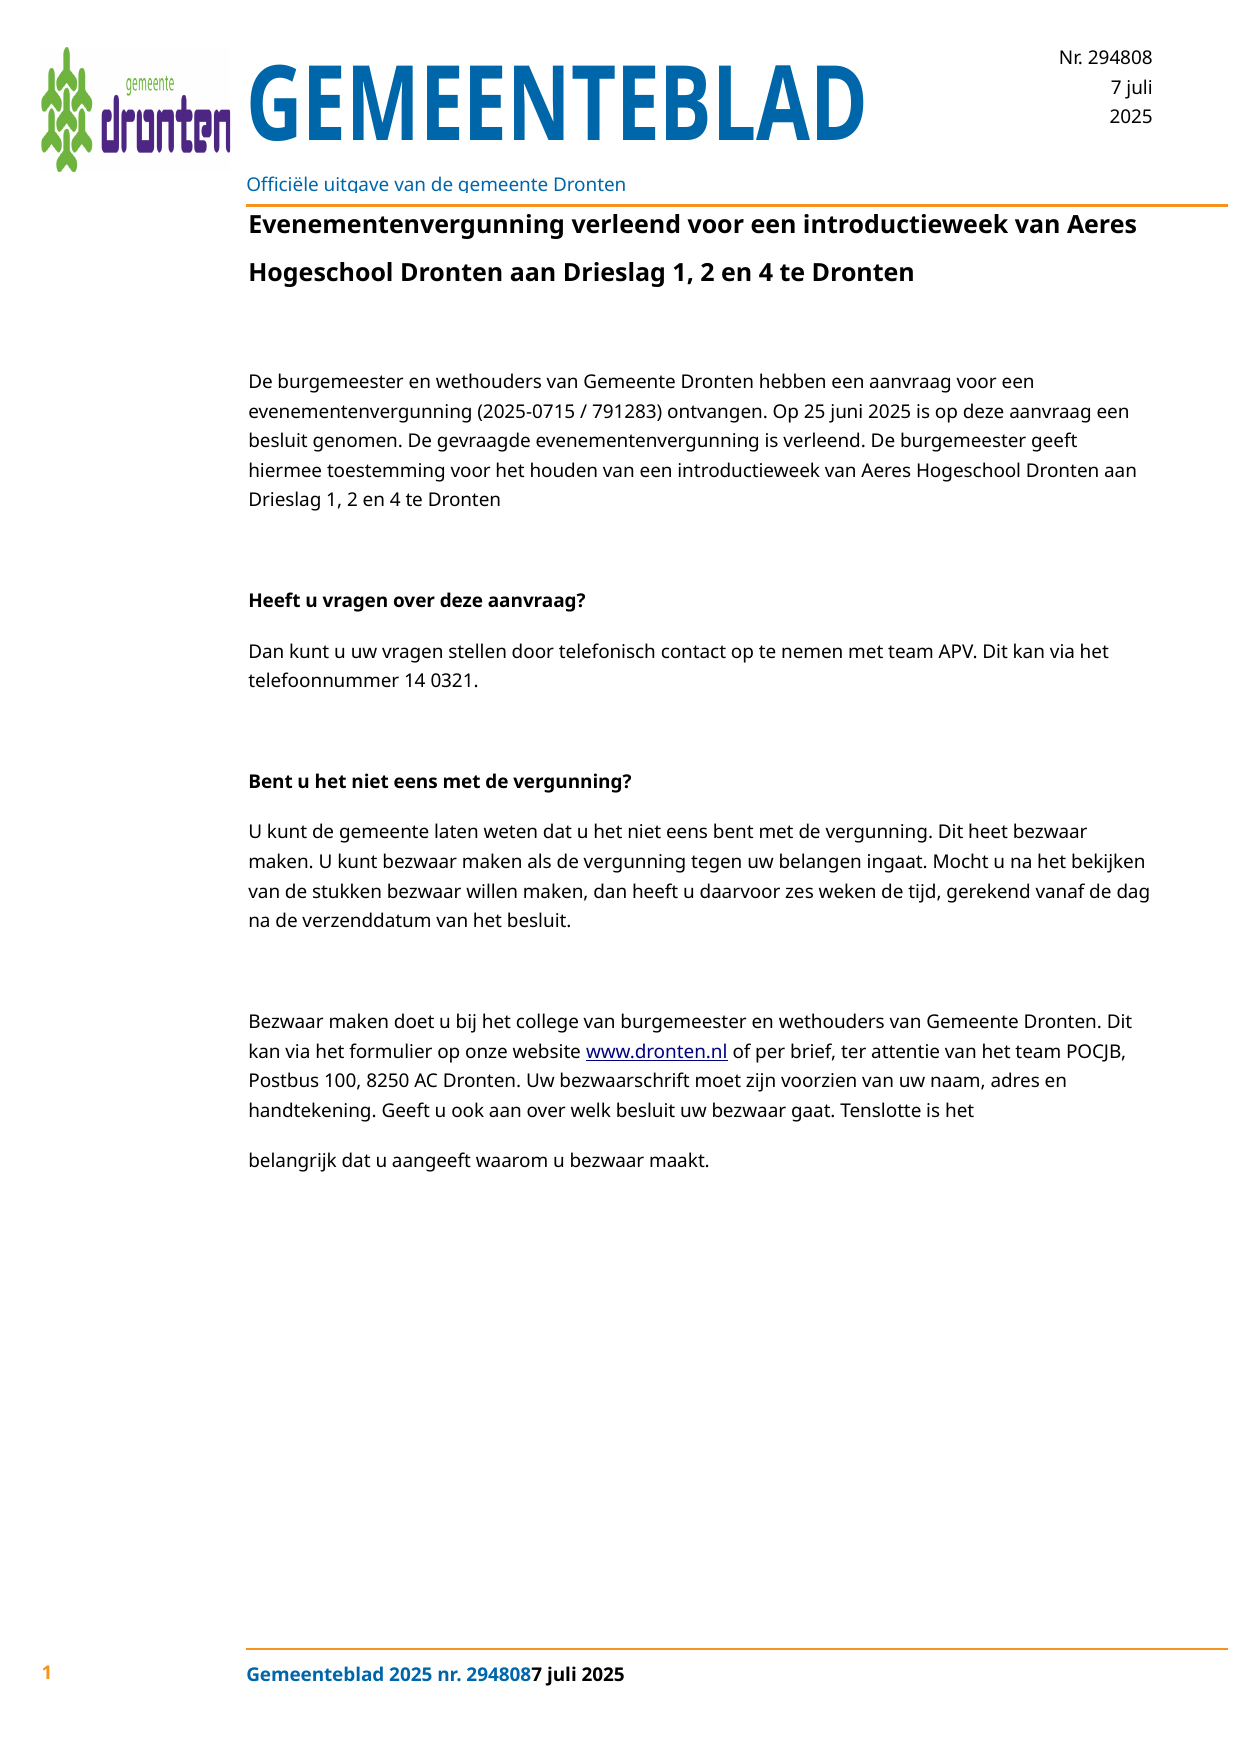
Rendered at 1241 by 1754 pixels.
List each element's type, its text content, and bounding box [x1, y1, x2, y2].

text Evenementenvergunning verleend voor een introductieweek van Aeres Hogeschool Dronten aan Drieslag 1, 2 en 4 te Dronten [248, 207, 1152, 288]
picture [41, 47, 231, 172]
text U kunt de gemeente laten weten dat u het niet eens bent met de vergunning. Dit heet bezwaar maken. U kunt bezwaar maken als de vergunning tegen uw belangen ingaat. Mocht u na het bekijken van de stukken bezwaar willen maken, dan heeft u daarvoor zes weken de tijd, gerekend vanaf de dag na de verzenddatum van het besluit. [248, 819, 1152, 933]
text Bent u het niet eens met de vergunning? [248, 768, 1152, 794]
text belangrijk dat u aangeeft waarom u bezwaar maakt. [248, 1147, 1152, 1173]
text Bezwaar maken doet u bij het college van burgemeester en wethouders van Gemeente Dronten. Dit kan via het formulier op onze website www.dronten.nl of per brief, ter attentie van het team POCJB, Postbus 100, 8250 AC Dronten. Uw bezwaarschrift moet zijn voorzien van uw naam, adres en handtekening. Geeft u ook aan over welk besluit uw bezwaar gaat. Tenslotte is het [248, 1008, 1152, 1123]
text De burgemeester en wethouders van Gemeente Dronten hebben een aanvraag voor een evenementenvergunning (2025-0715 / 791283) ontvangen. Op 25 juni 2025 is op deze aanvraag een besluit genomen. De gevraagde evenementenvergunning is verleend. De burgemeester geeft hiermee toestemming voor het houden van een introductieweek van Aeres Hogeschool Dronten aan Drieslag 1, 2 en 4 te Dronten [248, 368, 1152, 512]
text Heeft u vragen over deze aanvraag? [248, 587, 1152, 613]
text Dan kunt u uw vragen stellen door telefonisch contact op te nemen met team APV. Dit kan via het telefoonnummer 14 0321. [248, 638, 1152, 693]
